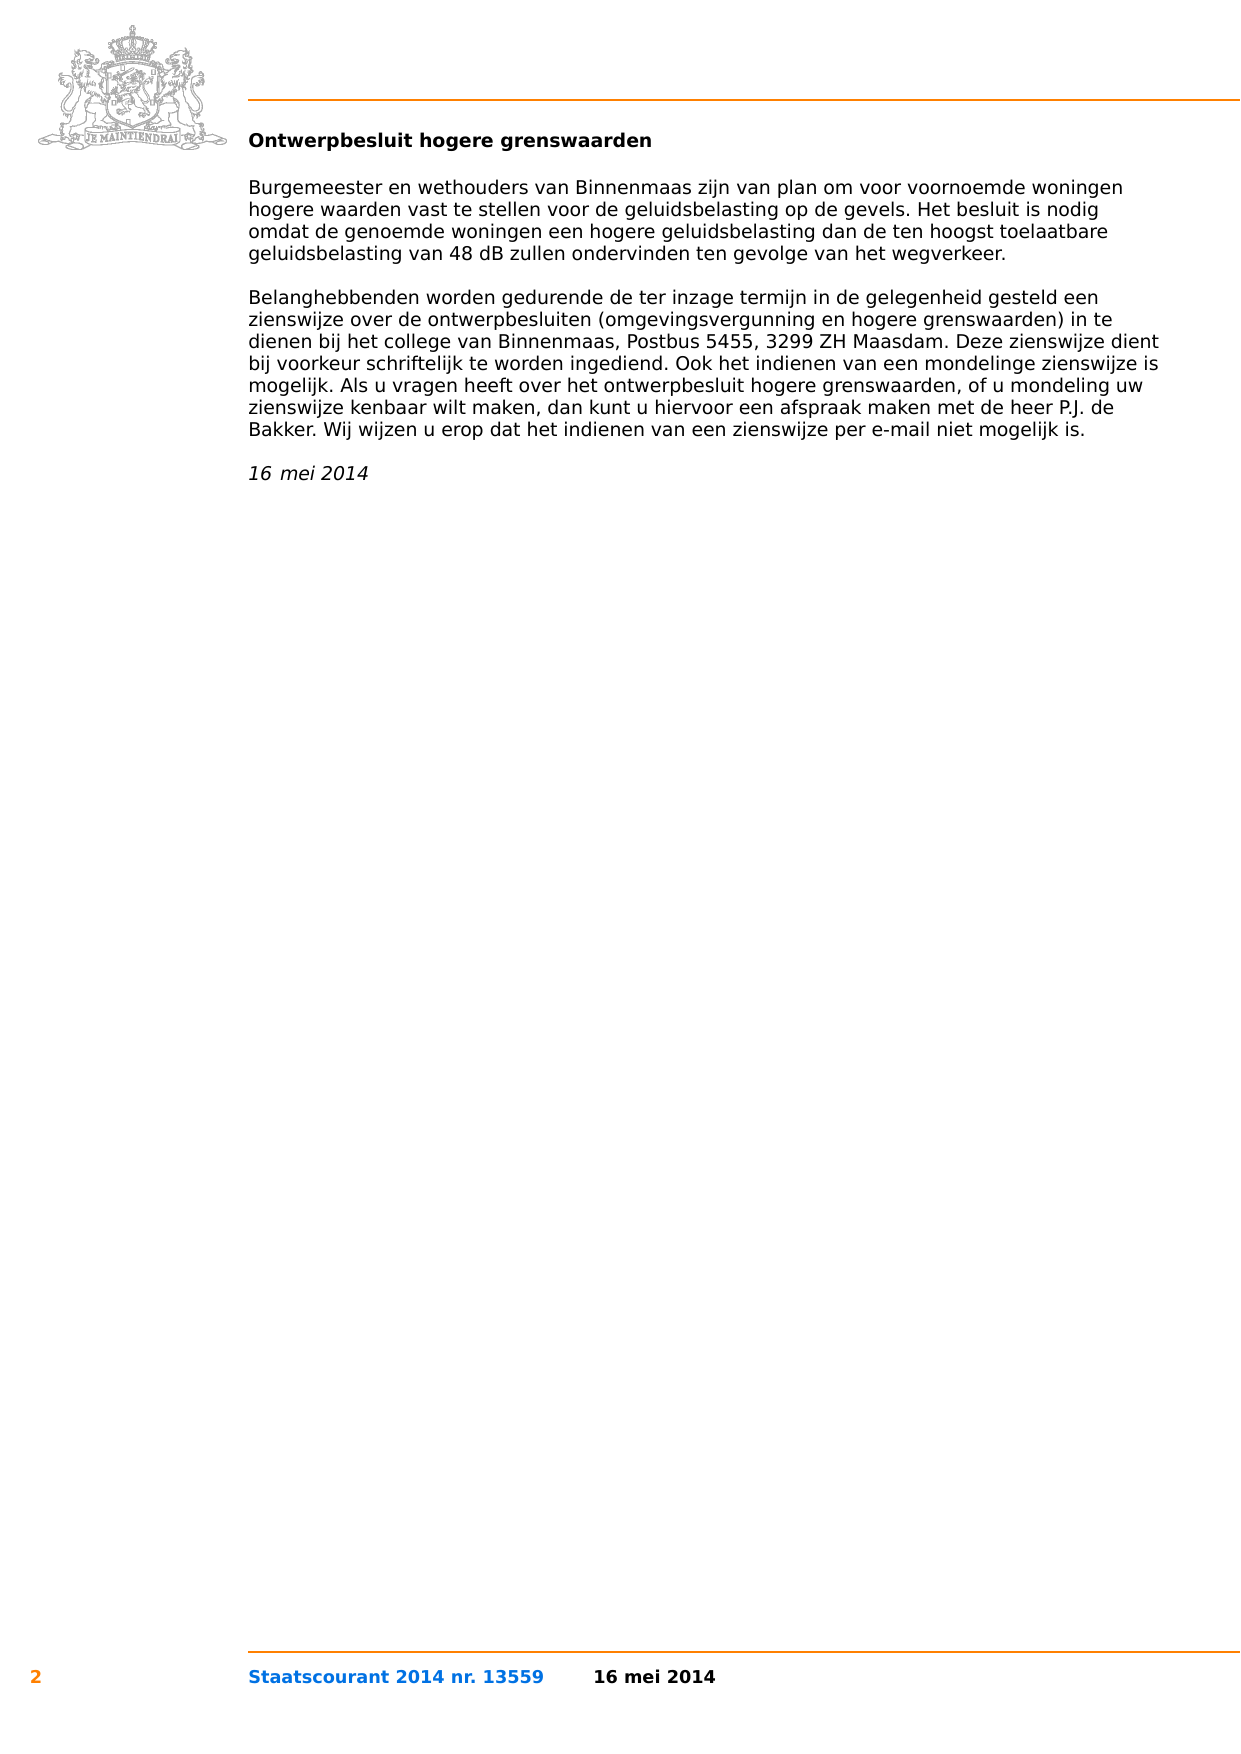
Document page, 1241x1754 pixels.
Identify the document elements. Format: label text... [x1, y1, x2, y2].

picture [38, 25, 227, 150]
subtitle Ontwerpbesluit hogere grenswaarden [248, 130, 1163, 152]
text Belanghebbenden worden gedurende de ter inzage termijn in de gelegenheid gesteld een zienswijze over de ontwerpbesluiten (omgevingsvergunning en hogere grenswaarden) in te dienen bij het college van Binnenmaas, Postbus 5455, 3299 ZH Maasdam. Deze zienswijze dient bij voorkeur schriftelijk te worden ingediend. Ook het indienen van een mondelinge zienswijze is mogelijk. Als u vragen heeft over het ontwerpbesluit hogere grenswaarden, of u mondeling uw zienswijze kenbaar wilt maken, dan kunt u hiervoor een afspraak maken met de heer P.J. de Bakker. Wij wijzen u erop dat het indienen van een zienswijze per e-mail niet mogelijk is. [248, 287, 1163, 441]
text Burgemeester en wethouders van Binnenmaas zijn van plan om voor voornoemde woningen hogere waarden vast te stellen voor de geluidsbelasting op de gevels. Het besluit is nodig omdat de genoemde woningen een hogere geluidsbelasting dan de ten hoogst toelaatbare geluidsbelasting van 48 dB zullen ondervinden ten gevolge van het wegverkeer. [248, 177, 1163, 265]
text 16 mei 2014 [248, 462, 1163, 484]
